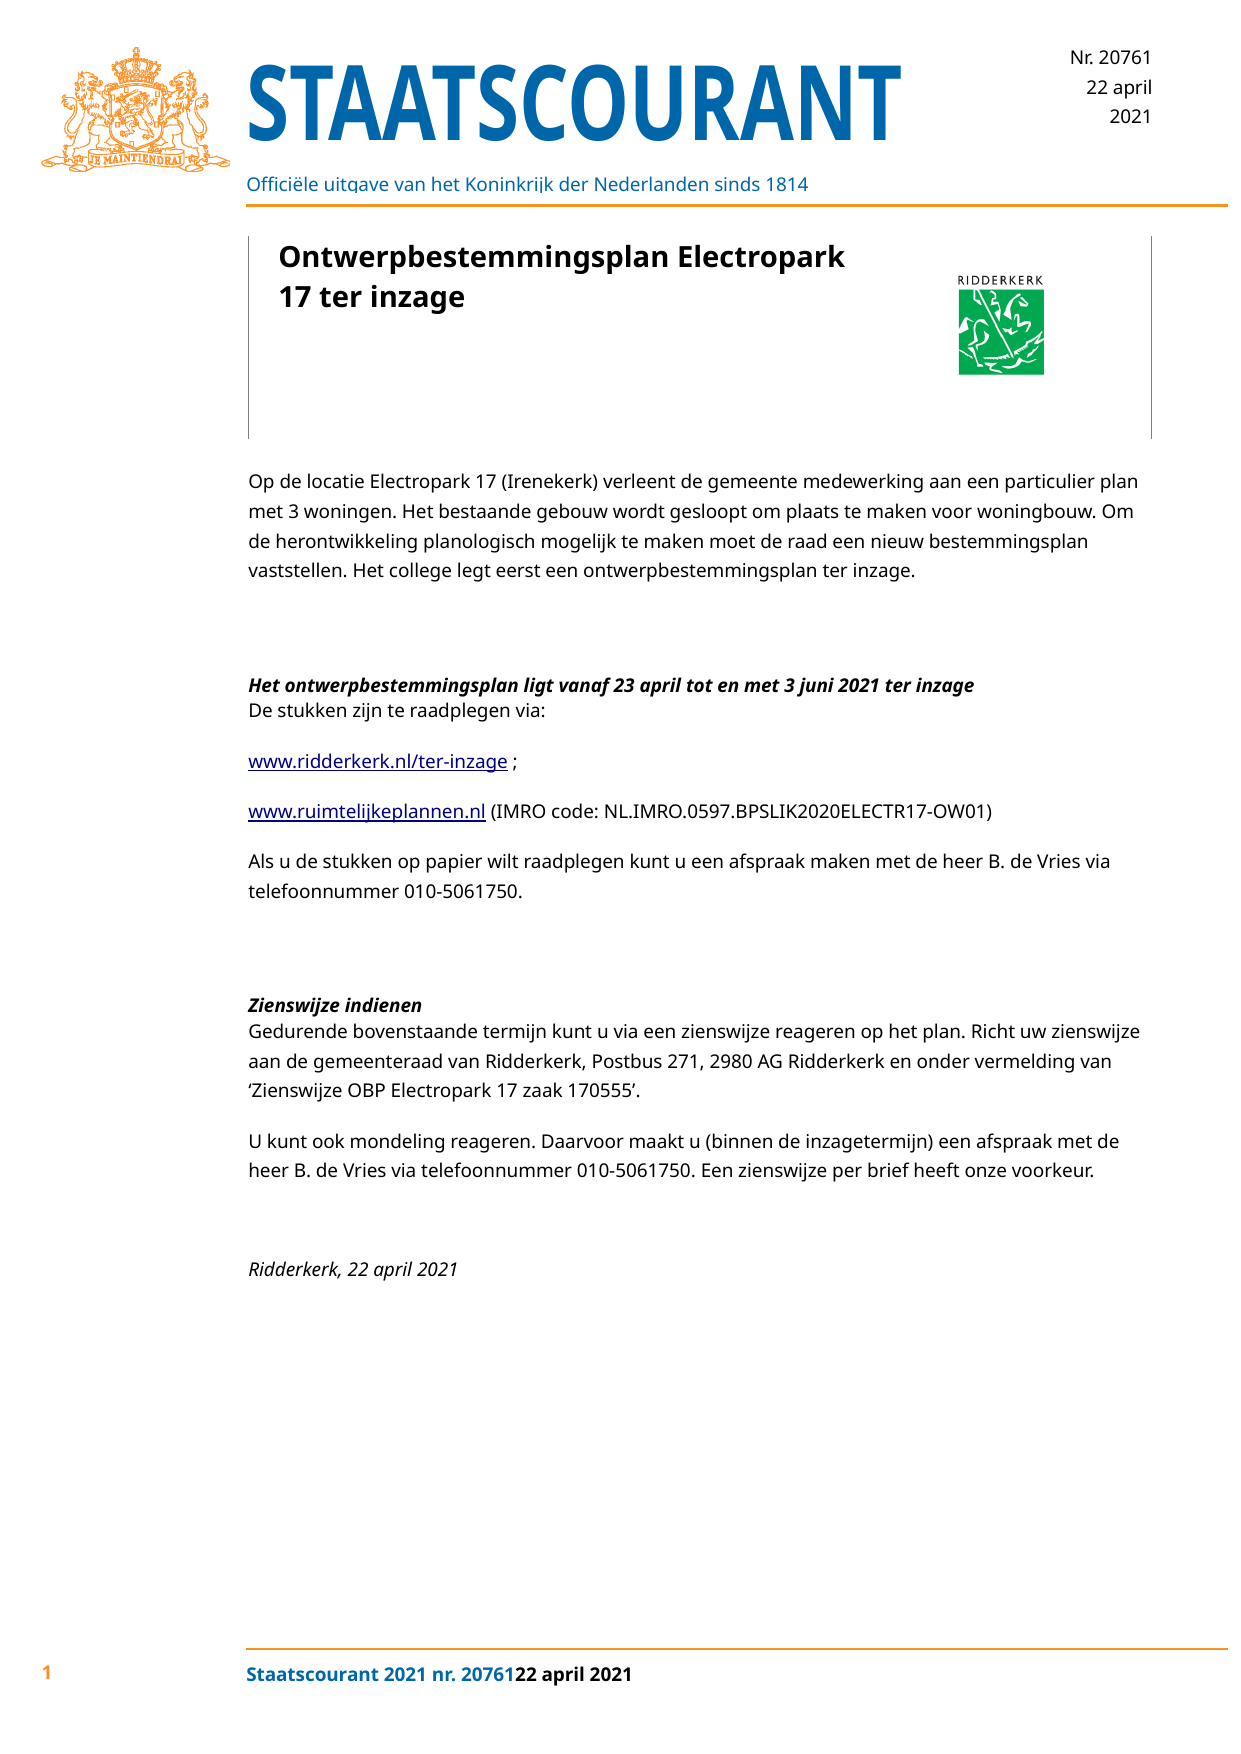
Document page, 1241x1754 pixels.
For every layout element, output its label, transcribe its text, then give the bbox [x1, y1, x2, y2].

text Ridderkerk, 22 april 2021 [248, 1256, 1152, 1282]
table_header Ontwerpbestemmingsplan Electropark 17 ter inzage [249, 236, 850, 439]
text Als u de stukken op papier wilt raadplegen kunt u een afspraak maken met de heer B. de Vries via telefoonnummer 010-5061750. [248, 849, 1152, 904]
table_header [850, 414, 1151, 439]
text U kunt ook mondeling reageren. Daarvoor maakt u (binnen de inzagetermijn) een afspraak met de heer B. de Vries via telefoonnummer 010-5061750. Een zienswijze per brief heeft onze voorkeur. [248, 1128, 1152, 1183]
table_header [850, 236, 912, 413]
text Op de locatie Electropark 17 (Irenekerk) verleent de gemeente medewerking aan een particulier plan met 3 woningen. Het bestaande gebouw wordt gesloopt om plaats te maken voor woningbouw. Om de herontwikkeling planologisch mogelijk te maken moet de raad een nieuw bestemmingsplan vaststellen. Het college legt eerst een ontwerpbestemmingsplan ter inzage. [248, 469, 1152, 583]
table_header [1090, 236, 1151, 413]
text Zienswijze indienen [248, 993, 1152, 1018]
text www.ruimtelijkeplannen.nl (IMRO code: NL.IMRO.0597.BPSLIK2020ELECTR17-OW01) [248, 798, 1152, 824]
text Het ontwerpbestemmingsplan ligt vanaf 23 april tot en met 3 juni 2021 ter inzage [248, 672, 1152, 697]
picture [912, 236, 1090, 414]
text Gedurende bovenstaande termijn kunt u via een zienswijze reageren op het plan. Richt uw zienswijze aan de gemeenteraad van Ridderkerk, Postbus 271, 2980 AG Ridderkerk en onder vermelding van ‘Zienswijze OBP Electropark 17 zaak 170555’. [248, 1018, 1152, 1103]
text De stukken zijn te raadplegen via: [248, 697, 1152, 723]
text www.ridderkerk.nl/ter-inzage ; [248, 748, 1152, 774]
picture [41, 47, 231, 172]
